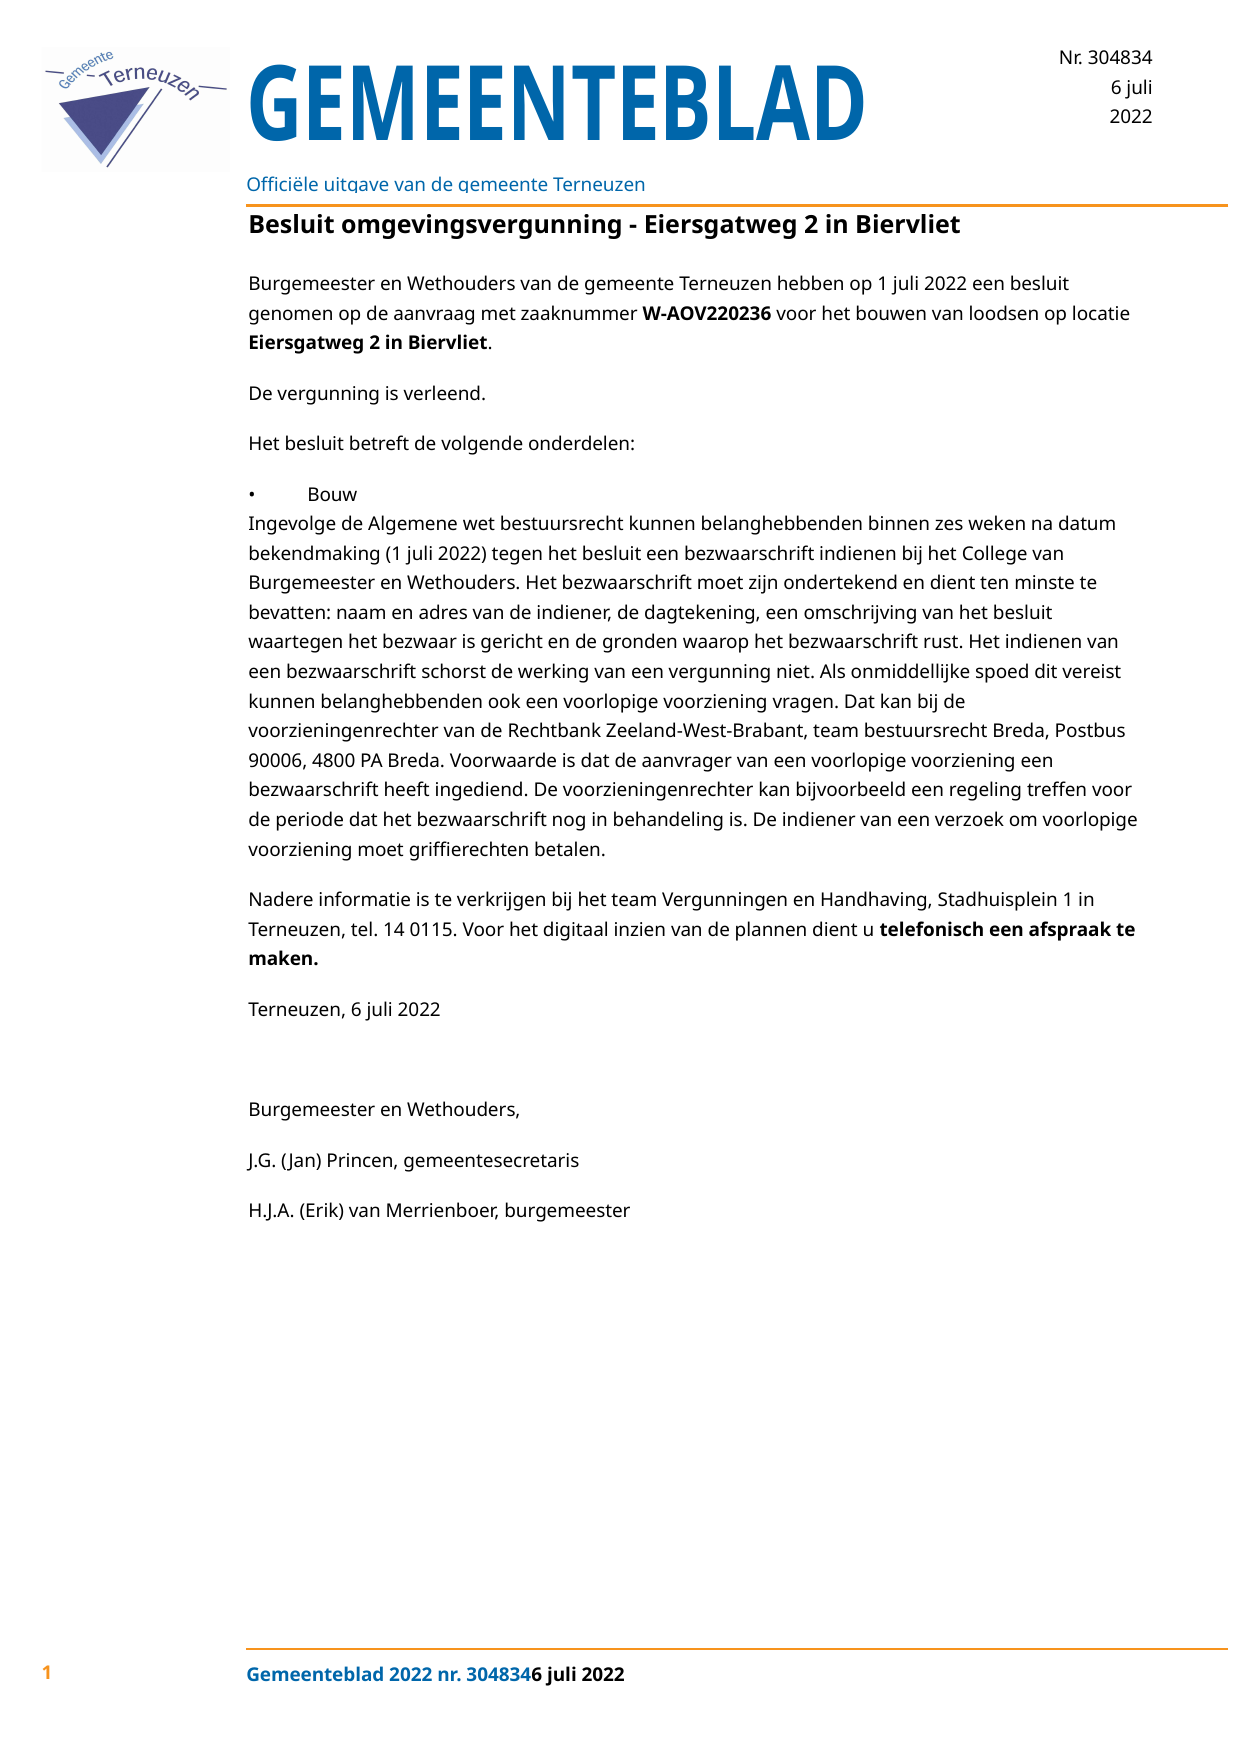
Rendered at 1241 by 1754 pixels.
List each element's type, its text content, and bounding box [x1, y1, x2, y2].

text Besluit omgevingsvergunning - Eiersgatweg 2 in Biervliet [248, 207, 1152, 241]
text Ingevolge de Algemene wet bestuursrecht kunnen belanghebbenden binnen zes weken na datum bekendmaking (1 juli 2022) tegen het besluit een bezwaarschrift indienen bij het College van Burgemeester en Wethouders. Het bezwaarschrift moet zijn ondertekend en dient ten minste te bevatten: naam en adres van de indiener, de dagtekening, een omschrijving van het besluit waartegen het bezwaar is gericht en de gronden waarop het bezwaarschrift rust. Het indienen van een bezwaarschrift schorst de werking van een vergunning niet. Als onmiddellijke spoed dit vereist kunnen belanghebbenden ook een voorlopige voorziening vragen. Dat kan bij de voorzieningenrechter van de Rechtbank Zeeland-West-Brabant, team bestuursrecht Breda, Postbus 90006, 4800 PA Breda. Voorwaarde is dat de aanvrager van een voorlopige voorziening een bezwaarschrift heeft ingediend. De voorzieningenrechter kan bijvoorbeeld een regeling treffen voor de periode dat het bezwaarschrift nog in behandeling is. De indiener van een verzoek om voorlopige voorziening moet griffierechten betalen. [248, 510, 1152, 861]
text J.G. (Jan) Princen, gemeentesecretaris [248, 1147, 1152, 1173]
text Nadere informatie is te verkrijgen bij het team Vergunningen en Handhaving, Stadhuisplein 1 in Terneuzen, tel. 14 0115. Voor het digitaal inzien van de plannen dient u telefonisch een afspraak te maken. [248, 886, 1152, 971]
text H.J.A. (Erik) van Merrienboer, burgemeester [248, 1197, 1152, 1223]
text Burgemeester en Wethouders, [248, 1097, 1152, 1122]
picture [41, 47, 231, 172]
text Burgemeester en Wethouders van de gemeente Terneuzen hebben op 1 juli 2022 een besluit genomen op de aanvraag met zaaknummer W-AOV220236 voor het bouwen van loodsen op locatie Eiersgatweg 2 in Biervliet. [248, 270, 1152, 355]
text Het besluit betreft de volgende onderdelen: [248, 430, 1152, 456]
list Bouw [248, 481, 1152, 506]
text Terneuzen, 6 juli 2022 [248, 996, 1152, 1021]
text De vergunning is verleend. [248, 380, 1152, 406]
